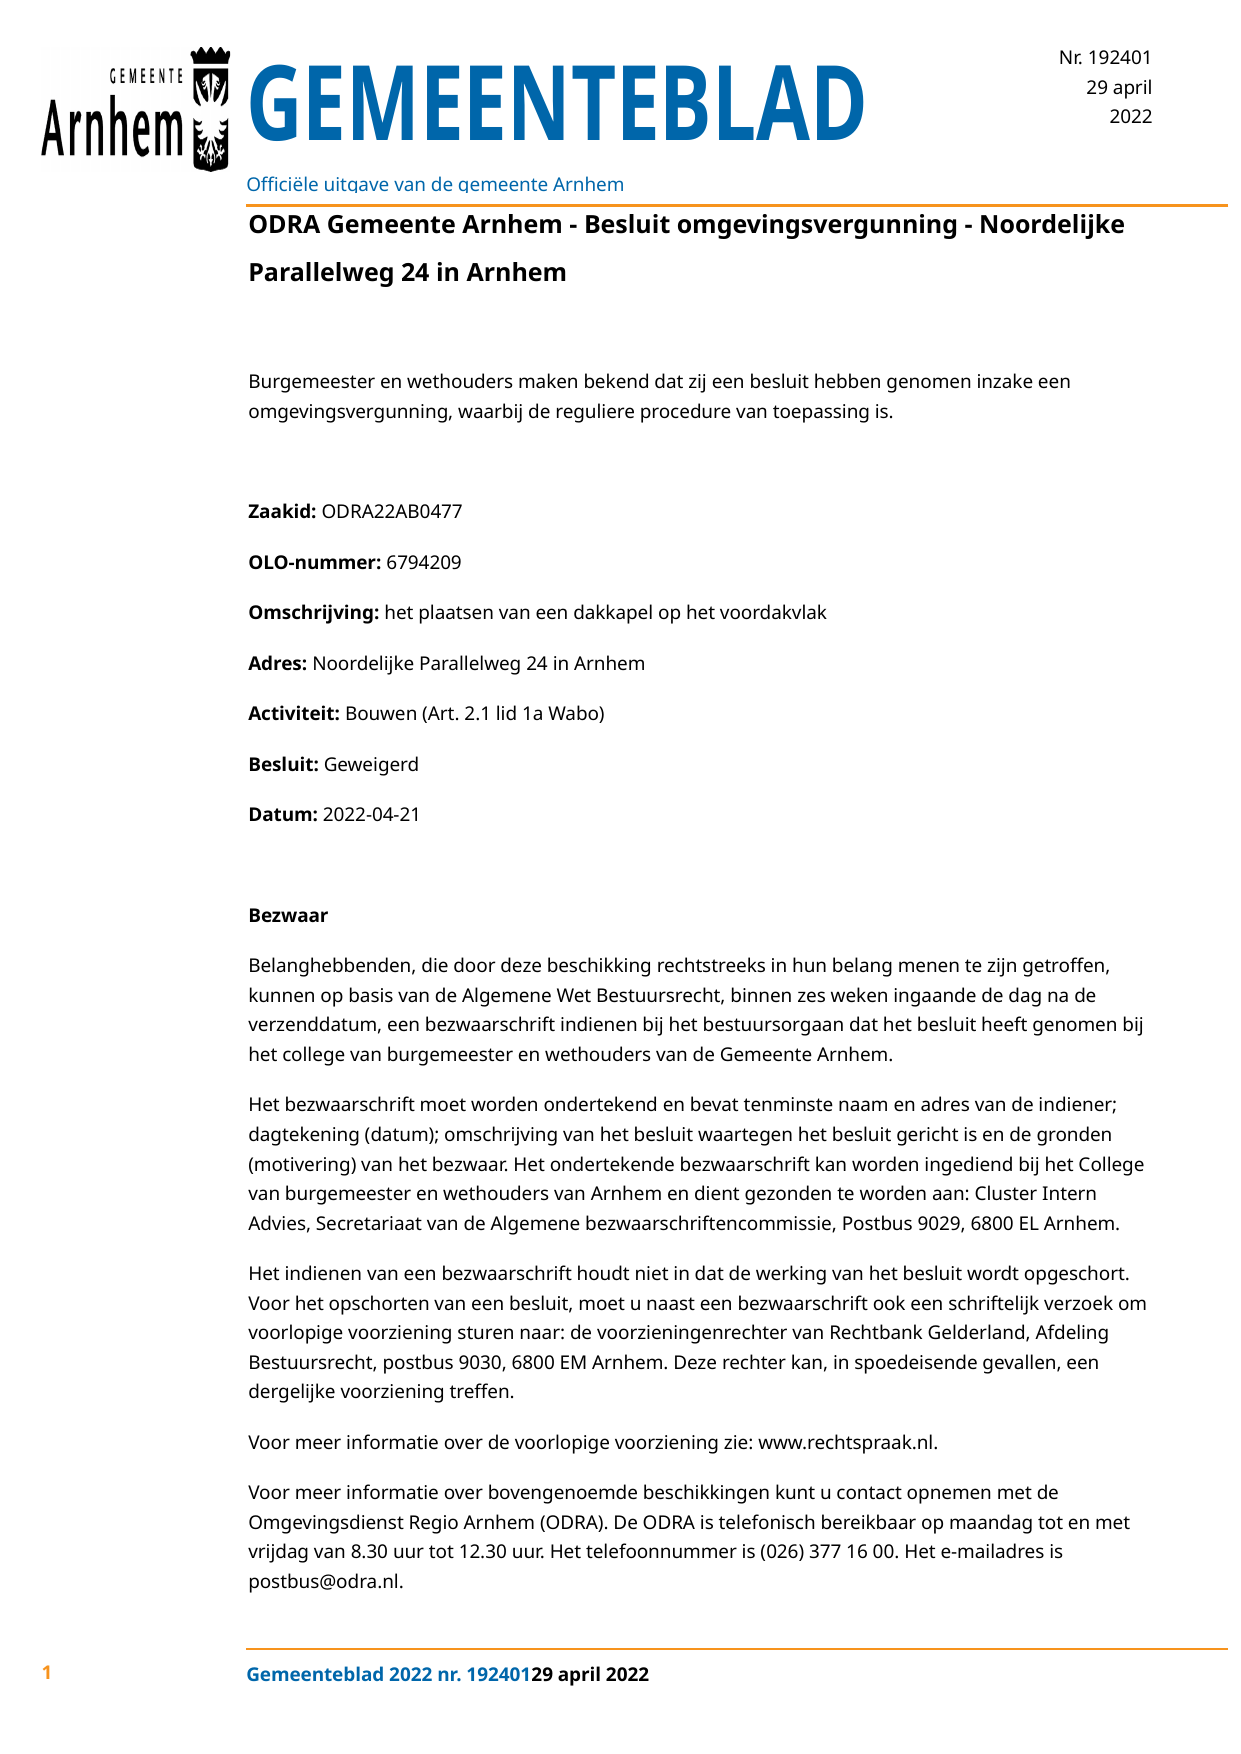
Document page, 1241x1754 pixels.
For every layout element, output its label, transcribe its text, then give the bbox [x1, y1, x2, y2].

text Burgemeester en wethouders maken bekend dat zij een besluit hebben genomen inzake een omgevingsvergunning, waarbij de reguliere procedure van toepassing is. [248, 368, 1152, 424]
text Belanghebbenden, die door deze beschikking rechtstreeks in hun belang menen te zijn getroffen, kunnen op basis van de Algemene Wet Bestuursrecht, binnen zes weken ingaande de dag na de verzenddatum, een bezwaarschrift indienen bij het bestuursorgaan dat het besluit heeft genomen bij het college van burgemeester en wethouders van de Gemeente Arnhem. [248, 952, 1152, 1067]
text Omschrijving: het plaatsen van een dakkapel op het voordakvlak [248, 599, 1152, 625]
text Bezwaar [248, 902, 1152, 928]
text Besluit: Geweigerd [248, 751, 1152, 777]
text ODRA Gemeente Arnhem - Besluit omgevingsvergunning - Noordelijke Parallelweg 24 in Arnhem [248, 207, 1152, 288]
text OLO-nummer: 6794209 [248, 549, 1152, 575]
text Het indienen van een bezwaarschrift houdt niet in dat de werking van het besluit wordt opgeschort. Voor het opschorten van een besluit, moet u naast een bezwaarschrift ook een schriftelijk verzoek om voorlopige voorziening sturen naar: de voorzieningenrechter van Rechtbank Gelderland, Afdeling Bestuursrecht, postbus 9030, 6800 EM Arnhem. Deze rechter kan, in spoedeisende gevallen, een dergelijke voorziening treffen. [248, 1260, 1152, 1404]
text Datum: 2022-04-21 [248, 801, 1152, 827]
text Voor meer informatie over de voorlopige voorziening zie: www.rechtspraak.nl. [248, 1429, 1152, 1455]
text Activiteit: Bouwen (Art. 2.1 lid 1a Wabo) [248, 700, 1152, 726]
text Zaakid: ODRA22AB0477 [248, 499, 1152, 524]
text Voor meer informatie over bovengenoemde beschikkingen kunt u contact opnemen met de Omgevingsdienst Regio Arnhem (ODRA). De ODRA is telefonisch bereikbaar op maandag tot en met vrijdag van 8.30 uur tot 12.30 uur. Het telefoonnummer is (026) 377 16 00. Het e-mailadres is postbus@odra.nl. [248, 1479, 1152, 1594]
picture [41, 47, 231, 172]
text Het bezwaarschrift moet worden ondertekend en bevat tenminste naam en adres van de indiener; dagtekening (datum); omschrijving van het besluit waartegen het besluit gericht is en de gronden (motivering) van het bezwaar. Het ondertekende bezwaarschrift kan worden ingediend bij het College van burgemeester en wethouders van Arnhem en dient gezonden te worden aan: Cluster Intern Advies, Secretariaat van de Algemene bezwaarschriftencommissie, Postbus 9029, 6800 EL Arnhem. [248, 1092, 1152, 1236]
text Adres: Noordelijke Parallelweg 24 in Arnhem [248, 650, 1152, 676]
